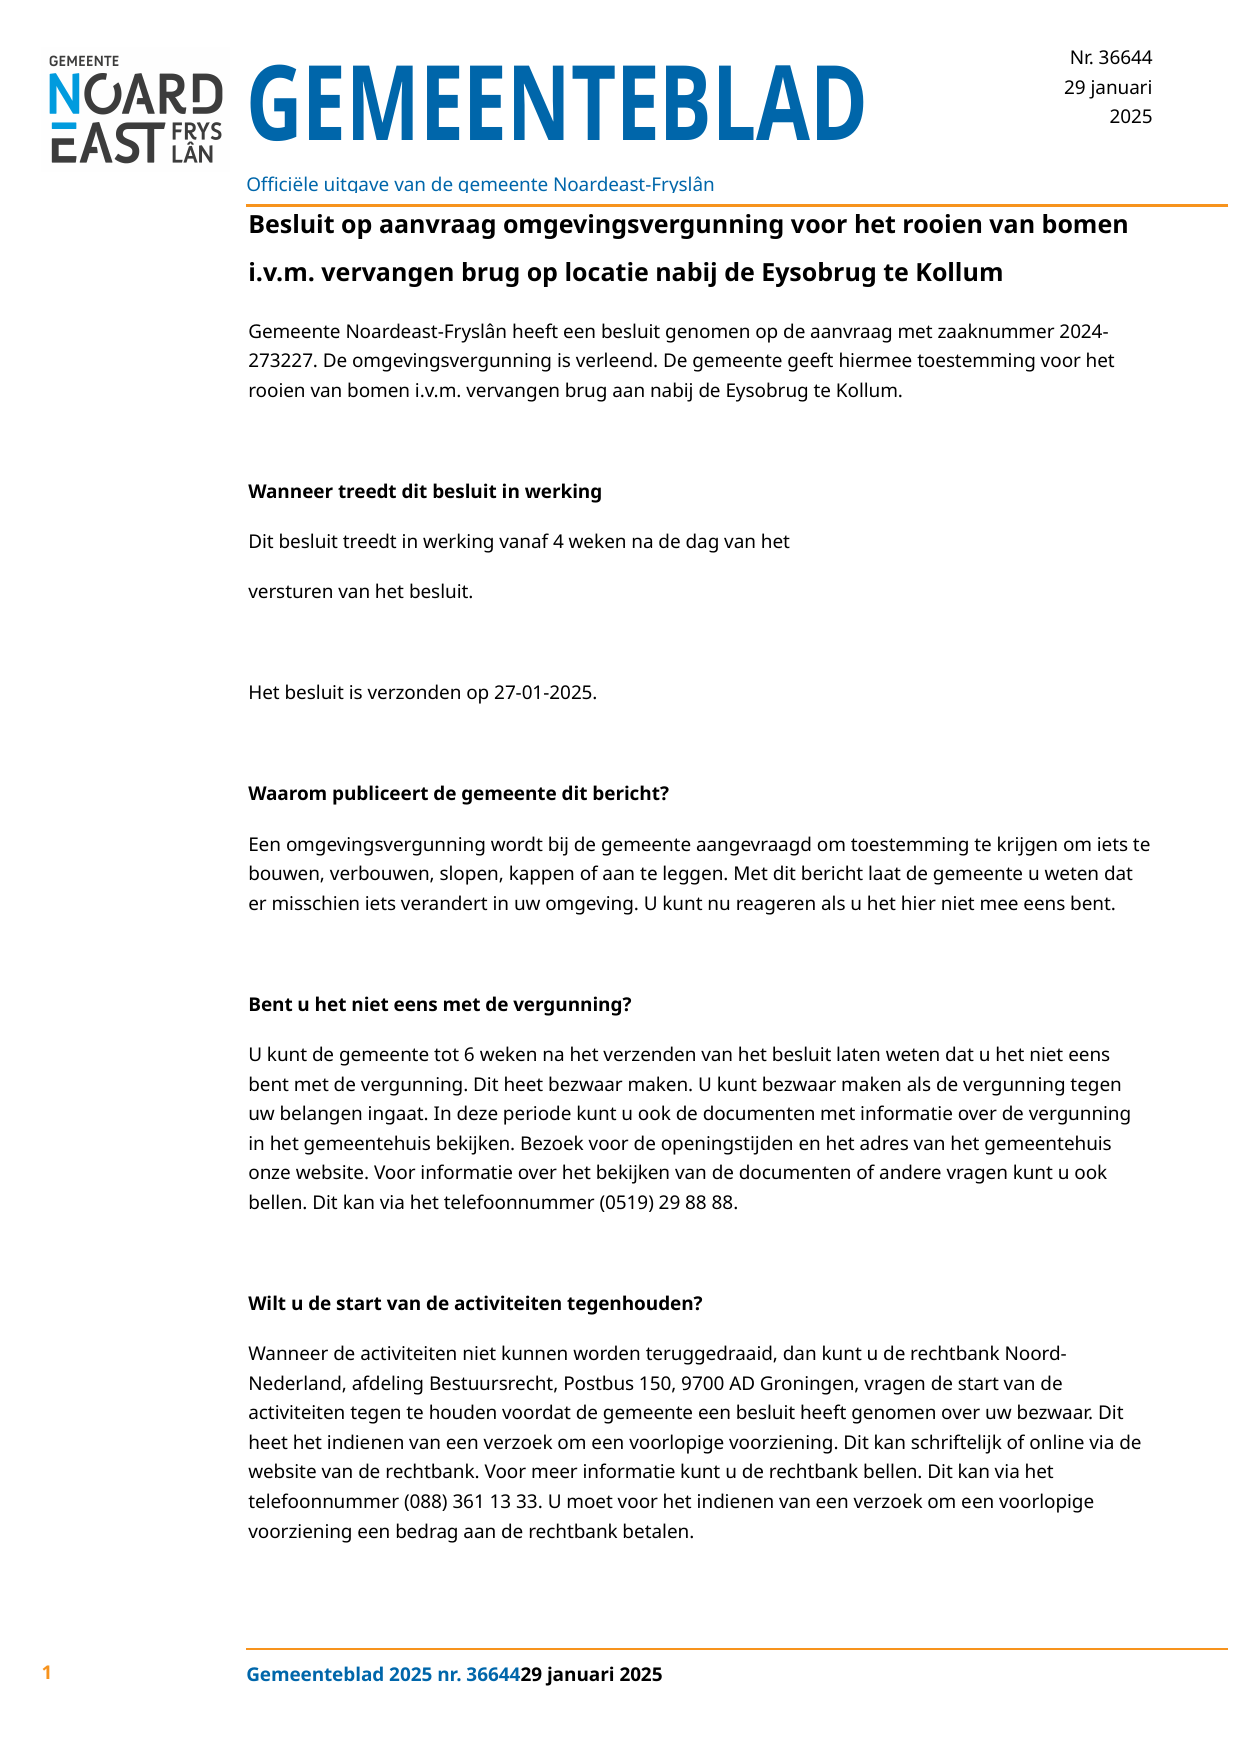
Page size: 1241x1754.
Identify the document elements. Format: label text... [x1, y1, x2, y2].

text Wilt u de start van de activiteiten tegenhouden? [248, 1290, 1152, 1316]
text Dit besluit treedt in werking vanaf 4 weken na de dag van het [248, 528, 1152, 554]
text Het besluit is verzonden op 27-01-2025. [248, 679, 1152, 705]
text Een omgevingsvergunning wordt bij de gemeente aangevraagd om toestemming te krijgen om iets te bouwen, verbouwen, slopen, kappen of aan te leggen. Met dit bericht laat de gemeente u weten dat er misschien iets verandert in uw omgeving. U kunt nu reageren als u het hier niet mee eens bent. [248, 831, 1152, 916]
text Wanneer de activiteiten niet kunnen worden teruggedraaid, dan kunt u de rechtbank Noord-Nederland, afdeling Bestuursrecht, Postbus 150, 9700 AD Groningen, vragen de start van de activiteiten tegen te houden voordat de gemeente een besluit heeft genomen over uw bezwaar. Dit heet het indienen van een verzoek om een voorlopige voorziening. Dit kan schriftelijk of online via de website van de rechtbank. Voor meer informatie kunt u de rechtbank bellen. Dit kan via het telefoonnummer (088) 361 13 33. U moet voor het indienen van een verzoek om een voorlopige voorziening een bedrag aan de rechtbank betalen. [248, 1340, 1152, 1544]
text versturen van het besluit. [248, 579, 1152, 604]
text Wanneer treedt dit besluit in werking [248, 478, 1152, 504]
text Besluit op aanvraag omgevingsvergunning voor het rooien van bomen i.v.m. vervangen brug op locatie nabij de Eysobrug te Kollum [248, 207, 1152, 288]
text U kunt de gemeente tot 6 weken na het verzenden van het besluit laten weten dat u het niet eens bent met de vergunning. Dit heet bezwaar maken. U kunt bezwaar maken als de vergunning tegen uw belangen ingaat. In deze periode kunt u ook de documenten met informatie over de vergunning in het gemeentehuis bekijken. Bezoek voor de openingstijden en het adres van het gemeentehuis onze website. Voor informatie over het bekijken van de documenten of andere vragen kunt u ook bellen. Dit kan via het telefoonnummer (0519) 29 88 88. [248, 1041, 1152, 1215]
text Gemeente Noardeast-Fryslân heeft een besluit genomen op de aanvraag met zaaknummer 2024-273227. De omgevingsvergunning is verleend. De gemeente geeft hiermee toestemming voor het rooien van bomen i.v.m. vervangen brug aan nabij de Eysobrug te Kollum. [248, 318, 1152, 403]
text Waarom publiceert de gemeente dit bericht? [248, 780, 1152, 806]
picture [41, 47, 231, 172]
text Bent u het niet eens met de vergunning? [248, 991, 1152, 1017]
